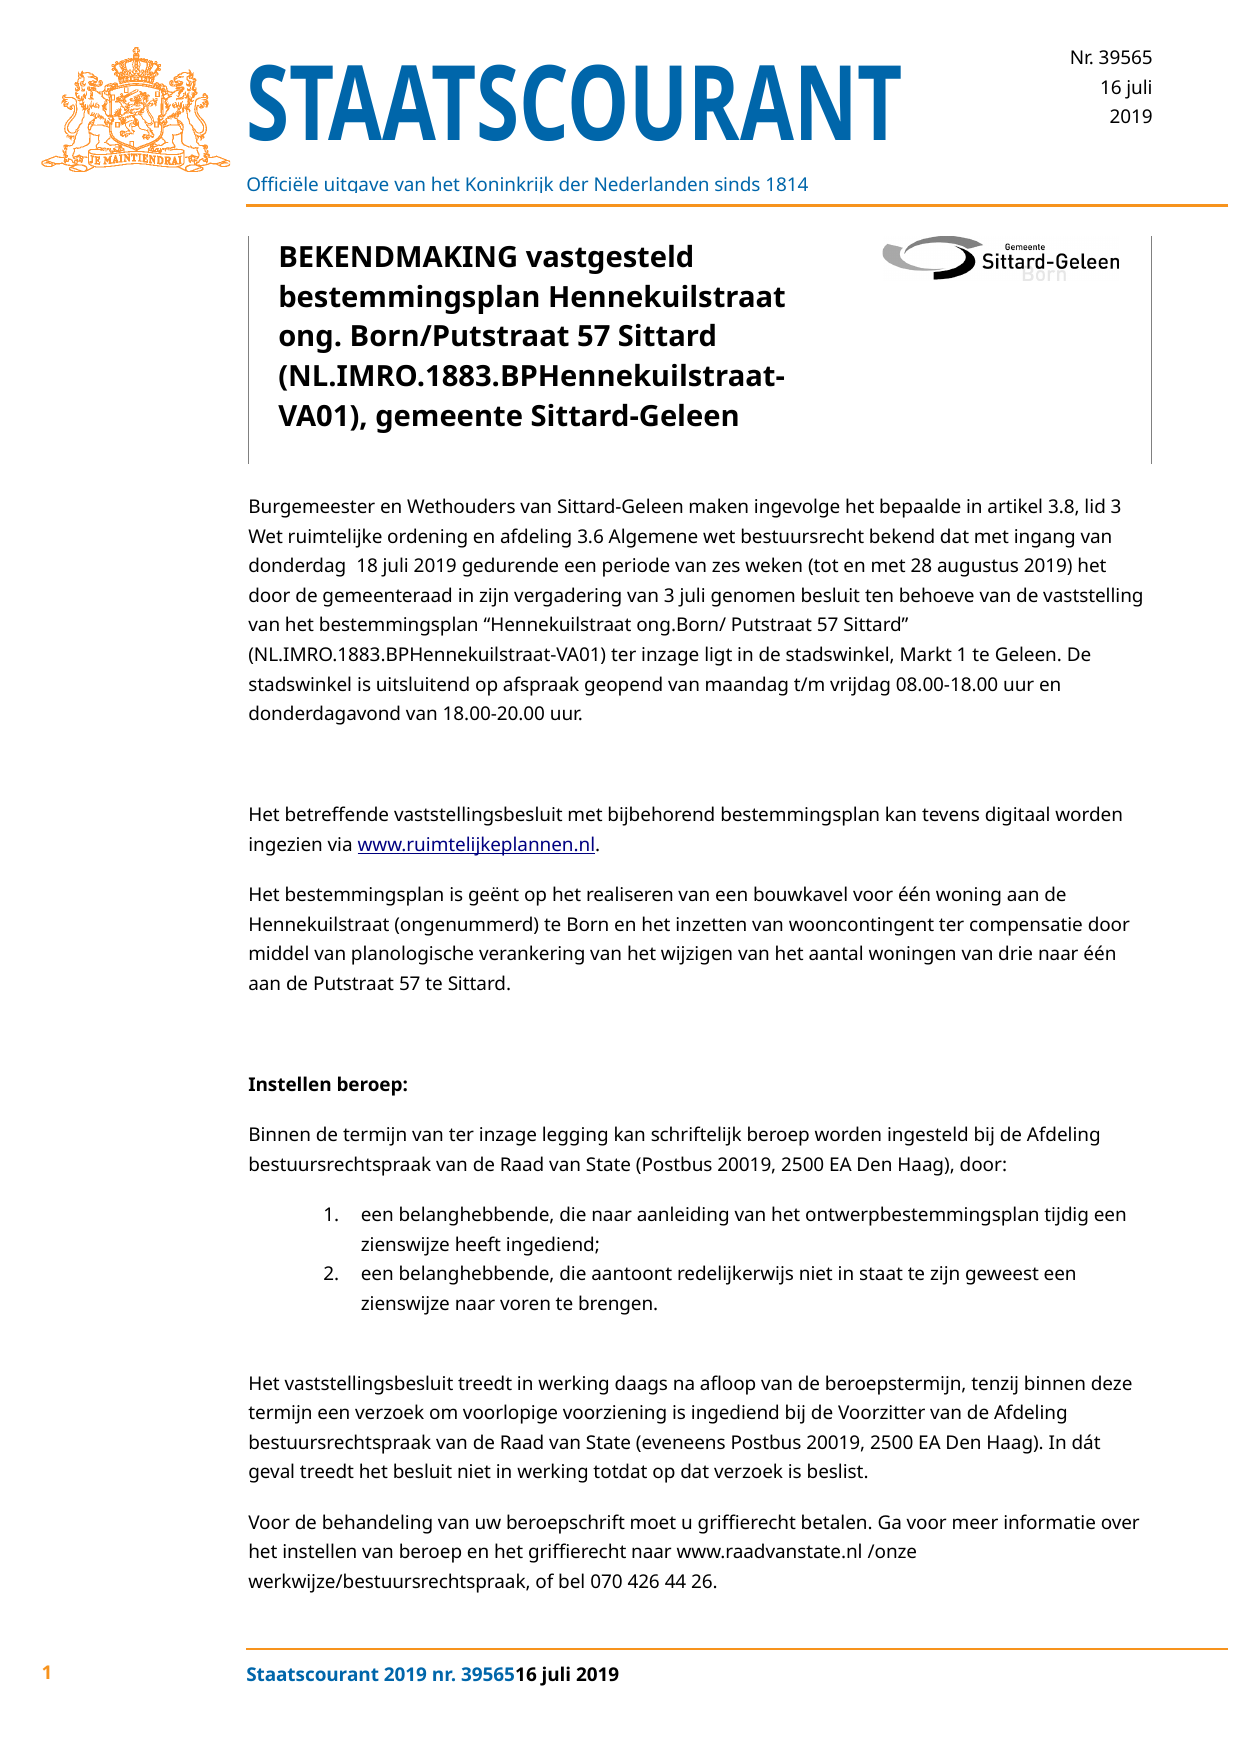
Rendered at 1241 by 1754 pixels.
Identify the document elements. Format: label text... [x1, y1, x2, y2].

text Voor de behandeling van uw beroepschrift moet u griffierecht betalen. Ga voor meer informatie over het instellen van beroep en het griffierecht naar www.raadvanstate.nl /onze werkwijze/bestuursrechtspraak, of bel 070 426 44 26. [248, 1509, 1152, 1594]
picture [41, 47, 231, 172]
text Instellen beroep: [248, 1071, 1152, 1097]
picture [882, 236, 1119, 281]
table_header [850, 236, 1151, 464]
list een belanghebbende, die naar aanleiding van het ontwerpbestemmingsplan tijdig een zienswijze heeft ingediend; [323, 1201, 1152, 1257]
text Burgemeester en Wethouders van Sittard-Geleen maken ingevolge het bepaalde in artikel 3.8, lid 3 Wet ruimtelijke ordening en afdeling 3.6 Algemene wet bestuursrecht bekend dat met ingang van donderdag 18 juli 2019 gedurende een periode van zes weken (tot en met 28 augustus 2019) het door de gemeenteraad in zijn vergadering van 3 juli genomen besluit ten behoeve van de vaststelling van het bestemmingsplan “Hennekuilstraat ong.Born/ Putstraat 57 Sittard” (NL.IMRO.1883.BPHennekuilstraat-VA01) ter inzage ligt in de stadswinkel, Markt 1 te Geleen. De stadswinkel is uitsluitend op afspraak geopend van maandag t/m vrijdag 08.00-18.00 uur en donderdagavond van 18.00-20.00 uur. [248, 493, 1152, 726]
text Het bestemmingsplan is geënt op het realiseren van een bouwkavel voor één woning aan de Hennekuilstraat (ongenummerd) te Born en het inzetten van wooncontingent ter compensatie door middel van planologische verankering van het wijzigen van het aantal woningen van drie naar één aan de Putstraat 57 te Sittard. [248, 881, 1152, 996]
table_header BEKENDMAKING vastgesteld bestemmingsplan Hennekuilstraat ong. Born/Putstraat 57 Sittard (NL.IMRO.1883.BPHennekuilstraat-VA01), gemeente Sittard-Geleen [249, 236, 850, 464]
text Het vaststellingsbesluit treedt in werking daags na afloop van de beroepstermijn, tenzij binnen deze termijn een verzoek om voorlopige voorziening is ingediend bij de Voorzitter van de Afdeling bestuursrechtspraak van de Raad van State (eveneens Postbus 20019, 2500 EA Den Haag). In dát geval treedt het besluit niet in werking totdat op dat verzoek is beslist. [248, 1370, 1152, 1484]
list een belanghebbende, die aantoont redelijkerwijs niet in staat te zijn geweest een zienswijze naar voren te brengen. [323, 1260, 1152, 1316]
text Binnen de termijn van ter inzage legging kan schriftelijk beroep worden ingesteld bij de Afdeling bestuursrechtspraak van de Raad van State (Postbus 20019, 2500 EA Den Haag), door: [248, 1121, 1152, 1177]
text Het betreffende vaststellingsbesluit met bijbehorend bestemmingsplan kan tevens digitaal worden ingezien via www.ruimtelijkeplannen.nl. [248, 801, 1152, 857]
